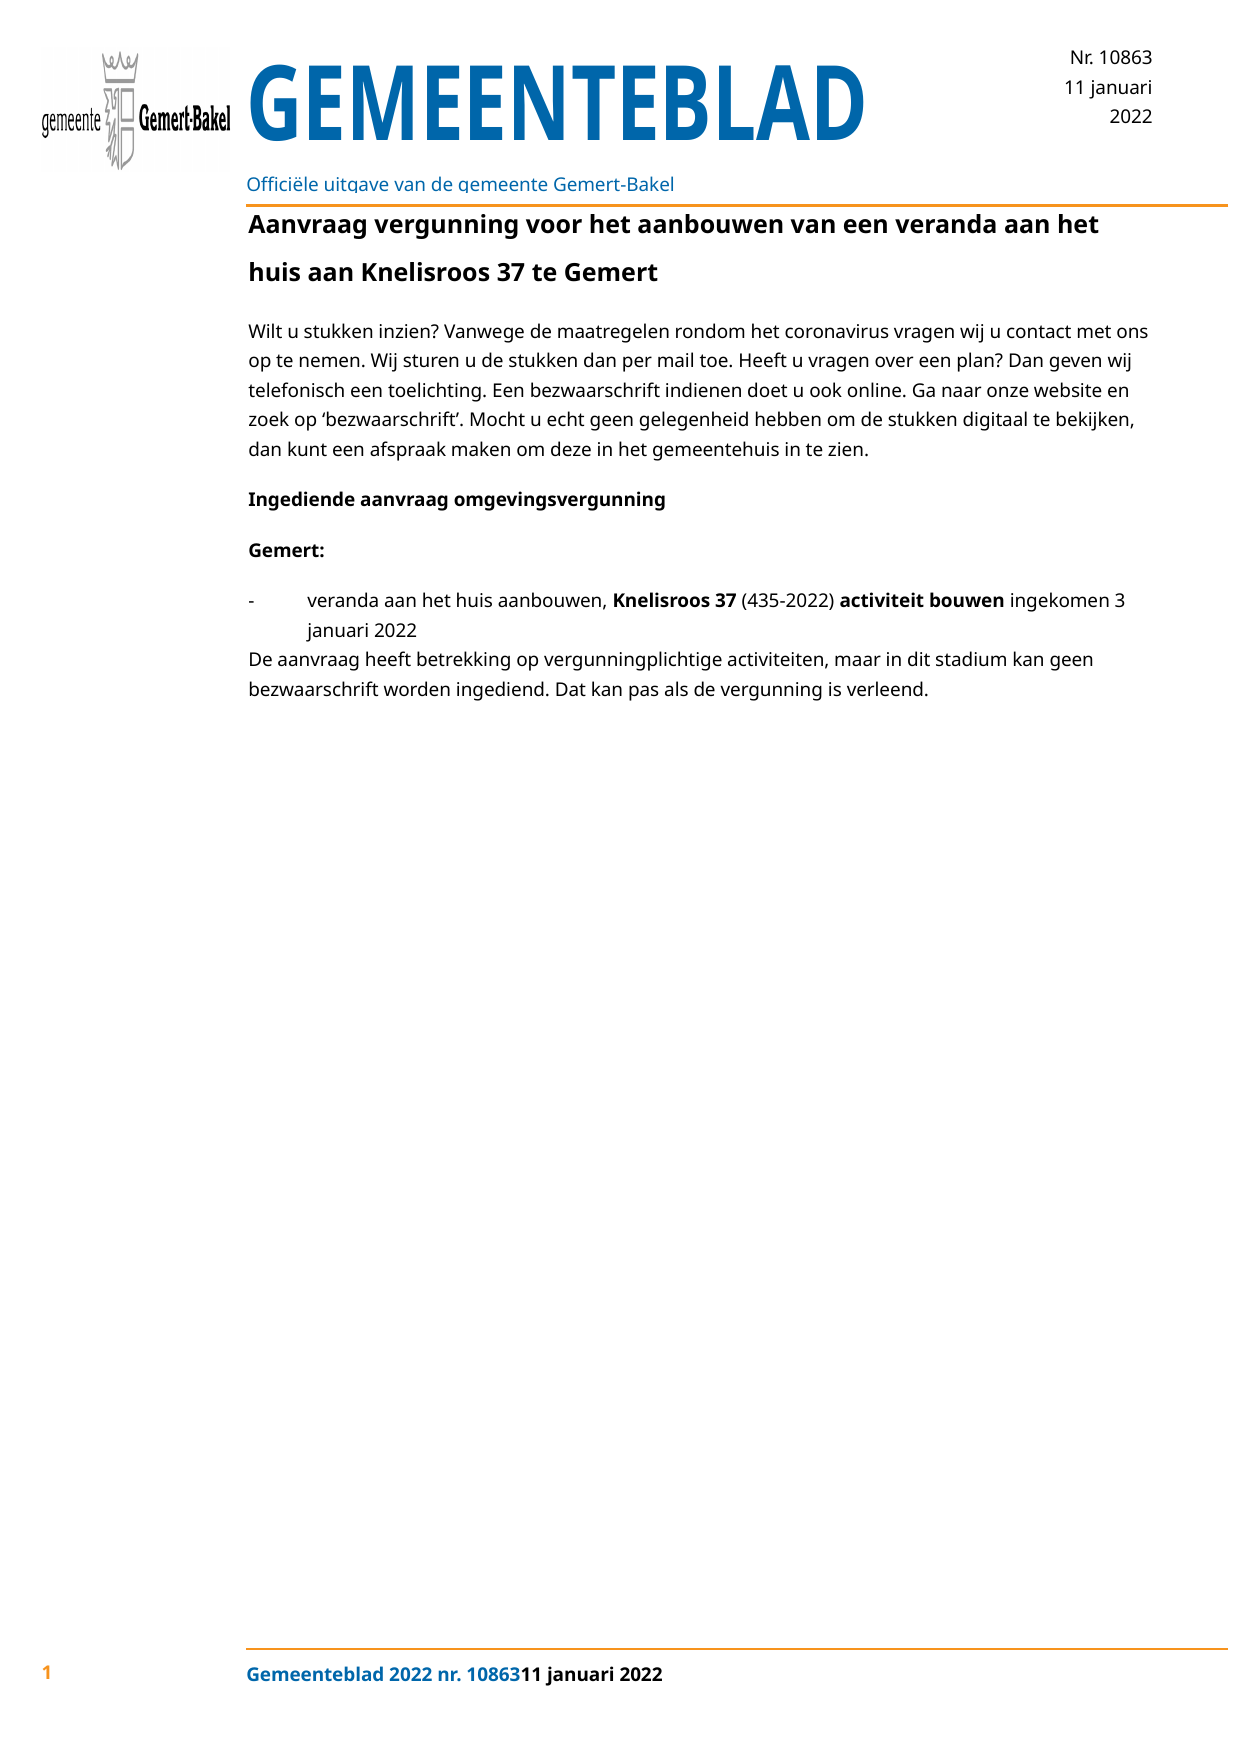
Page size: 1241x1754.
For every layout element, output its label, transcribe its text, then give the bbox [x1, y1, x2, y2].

text Wilt u stukken inzien? Vanwege de maatregelen rondom het coronavirus vragen wij u contact met ons op te nemen. Wij sturen u de stukken dan per mail toe. Heeft u vragen over een plan? Dan geven wij telefonisch een toelichting. Een bezwaarschrift indienen doet u ook online. Ga naar onze website en zoek op ‘bezwaarschrift’. Mocht u echt geen gelegenheid hebben om de stukken digitaal te bekijken, dan kunt een afspraak maken om deze in het gemeentehuis in te zien. [248, 318, 1152, 462]
text Ingediende aanvraag omgevingsvergunning [248, 487, 1152, 512]
picture [41, 47, 231, 172]
text Aanvraag vergunning voor het aanbouwen van een veranda aan het huis aan Knelisroos 37 te Gemert [248, 207, 1152, 288]
text De aanvraag heeft betrekking op vergunningplichtige activiteiten, maar in dit stadium kan geen bezwaarschrift worden ingediend. Dat kan pas als de vergunning is verleend. [248, 647, 1152, 702]
list veranda aan het huis aanbouwen, Knelisroos 37 (435-2022) activiteit bouwen ingekomen 3 januari 2022 [248, 587, 1152, 643]
text Gemert: [248, 537, 1152, 563]
